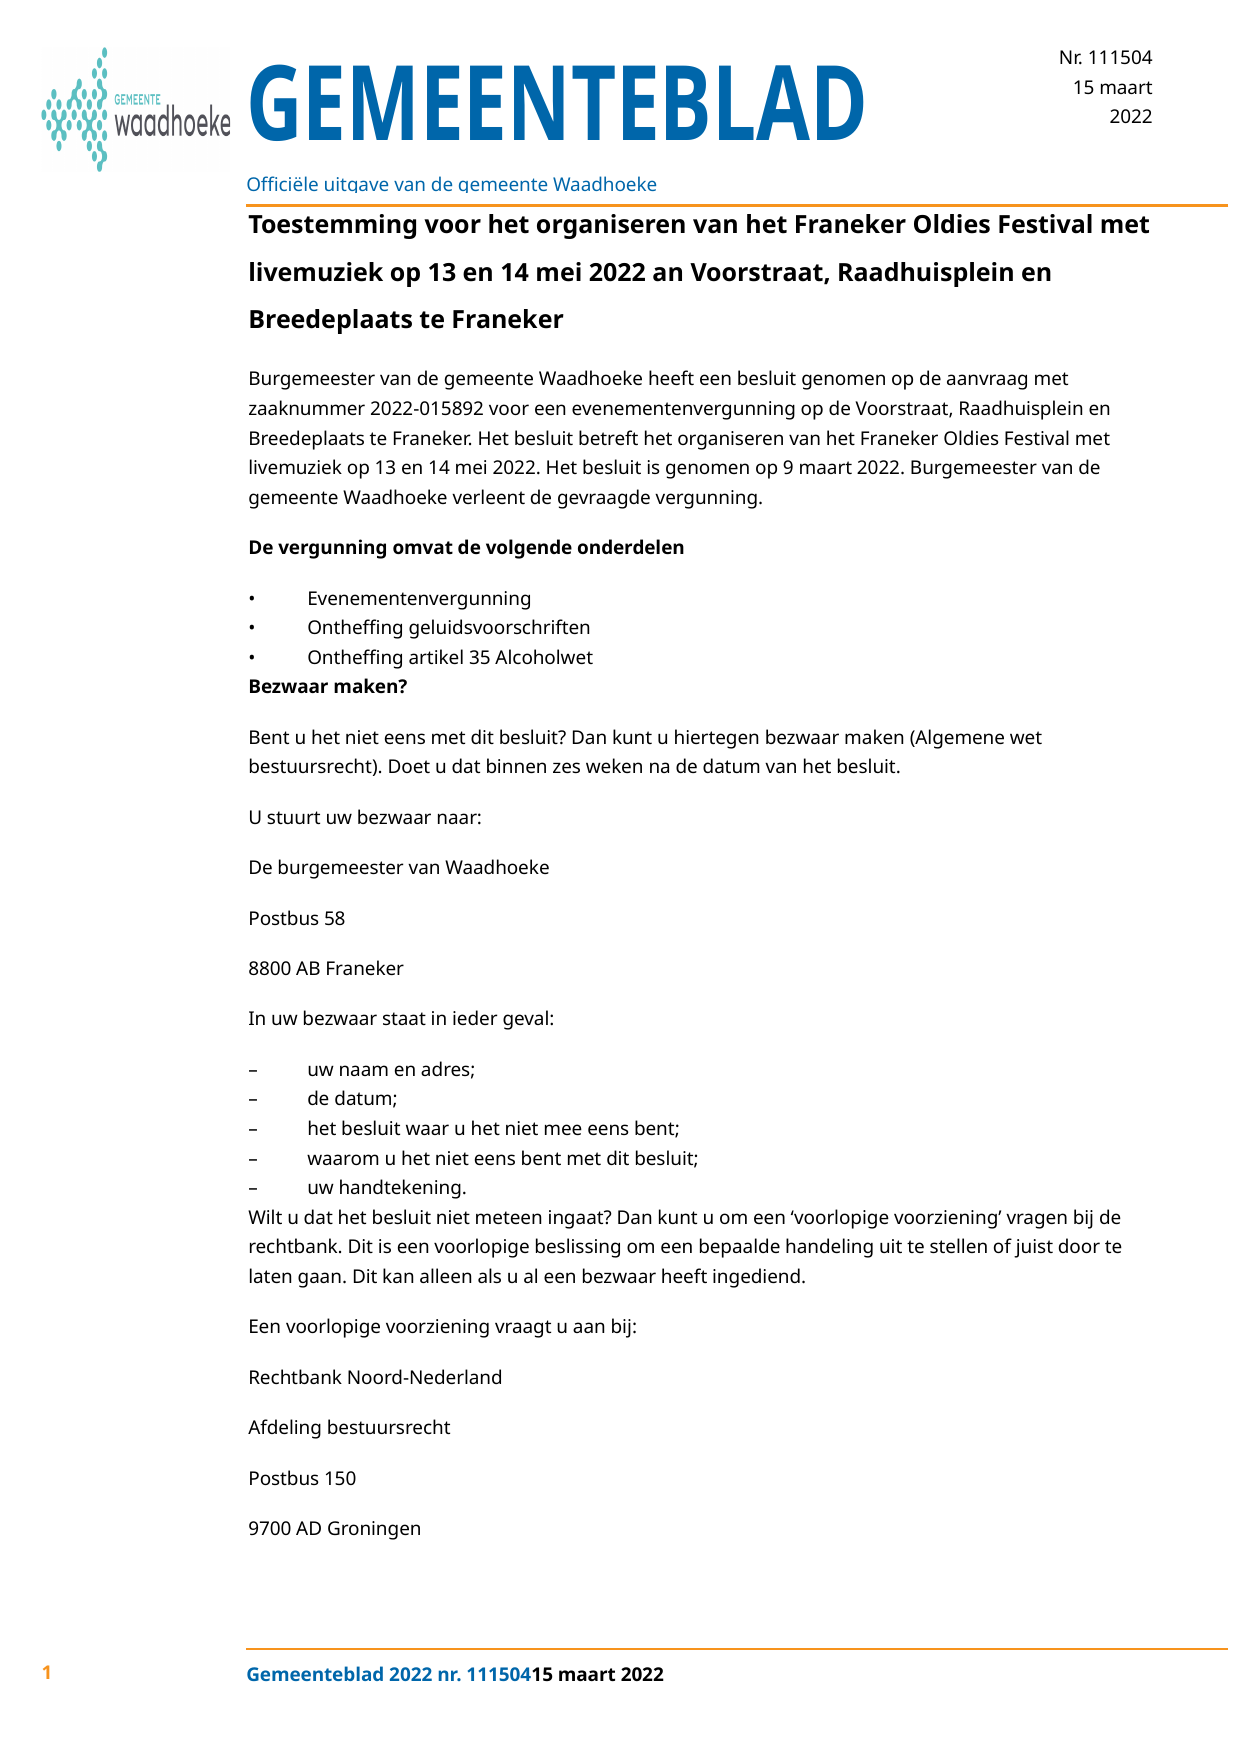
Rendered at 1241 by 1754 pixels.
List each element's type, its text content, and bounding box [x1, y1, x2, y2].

list uw naam en adres; [248, 1056, 1152, 1082]
text Postbus 150 [248, 1465, 1152, 1490]
text Afdeling bestuursrecht [248, 1414, 1152, 1440]
picture [41, 47, 231, 172]
text Toestemming voor het organiseren van het Franeker Oldies Festival met livemuziek op 13 en 14 mei 2022 an Voorstraat, Raadhuisplein en Breedeplaats te Franeker [248, 207, 1152, 336]
text U stuurt uw bezwaar naar: [248, 804, 1152, 829]
text Postbus 58 [248, 905, 1152, 930]
list het besluit waar u het niet mee eens bent; [248, 1115, 1152, 1141]
text 8800 AB Franeker [248, 955, 1152, 981]
list de datum; [248, 1086, 1152, 1111]
list waarom u het niet eens bent met dit besluit; [248, 1145, 1152, 1170]
list uw handtekening. [248, 1174, 1152, 1200]
text Bezwaar maken? [248, 673, 1152, 699]
list Ontheffing artikel 35 Alcoholwet [248, 644, 1152, 669]
list Ontheffing geluidsvoorschriften [248, 614, 1152, 640]
text 9700 AD Groningen [248, 1515, 1152, 1541]
text De burgemeester van Waadhoeke [248, 854, 1152, 880]
text De vergunning omvat de volgende onderdelen [248, 534, 1152, 560]
text Rechtbank Noord-Nederland [248, 1364, 1152, 1389]
text Bent u het niet eens met dit besluit? Dan kunt u hiertegen bezwaar maken (Algemene wet bestuursrecht). Doet u dat binnen zes weken na de datum van het besluit. [248, 724, 1152, 779]
text Wilt u dat het besluit niet meteen ingaat? Dan kunt u om een ‘voorlopige voorziening’ vragen bij de rechtbank. Dit is een voorlopige beslissing om een bepaalde handeling uit te stellen of juist door te laten gaan. Dit kan alleen als u al een bezwaar heeft ingediend. [248, 1204, 1152, 1289]
text In uw bezwaar staat in ieder geval: [248, 1006, 1152, 1031]
list Evenementenvergunning [248, 585, 1152, 610]
text Burgemeester van de gemeente Waadhoeke heeft een besluit genomen op de aanvraag met zaaknummer 2022-015892 voor een evenementenvergunning op de Voorstraat, Raadhuisplein en Breedeplaats te Franeker. Het besluit betreft het organiseren van het Franeker Oldies Festival met livemuziek op 13 en 14 mei 2022. Het besluit is genomen op 9 maart 2022. Burgemeester van de gemeente Waadhoeke verleent de gevraagde vergunning. [248, 366, 1152, 509]
text Een voorlopige voorziening vraagt u aan bij: [248, 1313, 1152, 1339]
